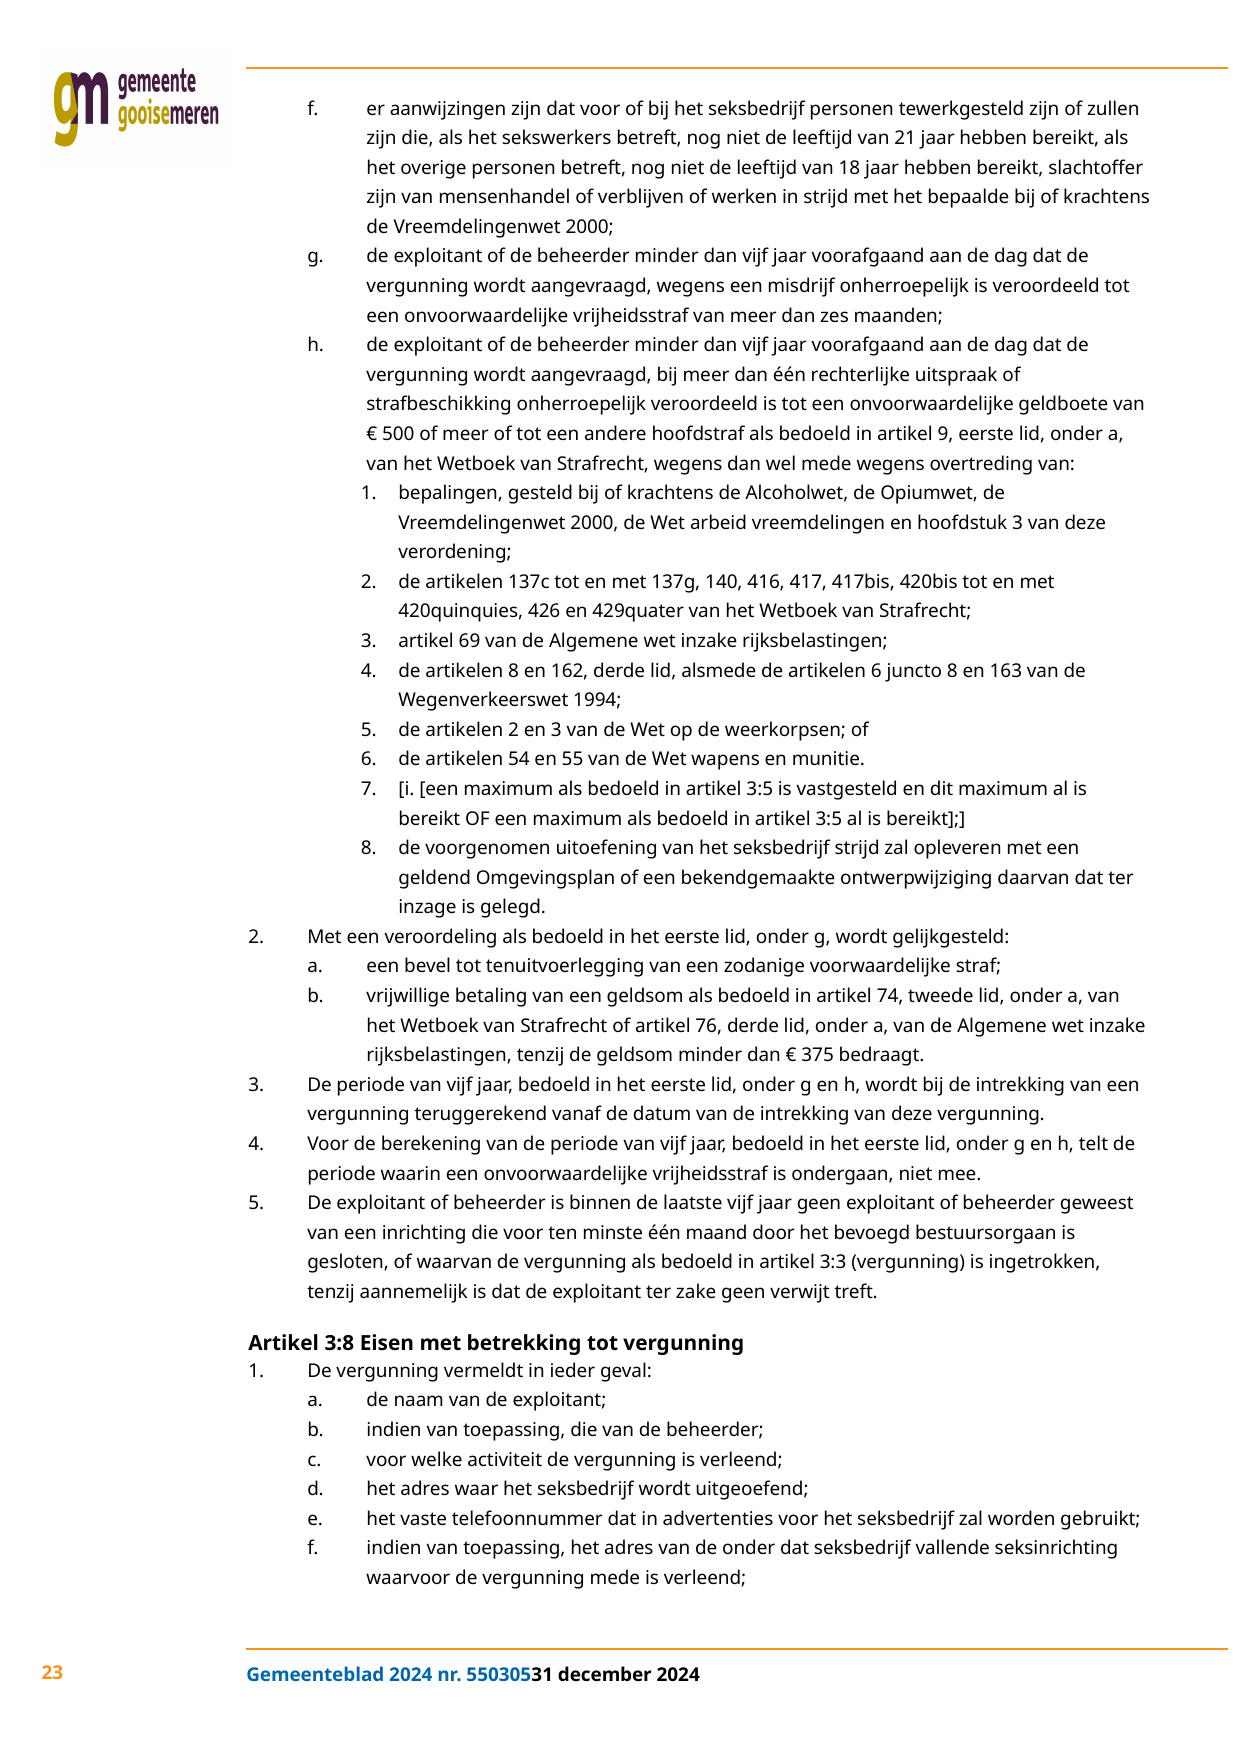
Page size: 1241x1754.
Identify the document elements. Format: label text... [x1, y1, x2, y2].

list de voorgenomen uitoefening van het seksbedrijf strijd zal opleveren met een geldend Omgevingsplan of een bekendgemaakte ontwerpwijziging daarvan dat ter inzage is gelegd. [361, 834, 1152, 919]
list de artikelen 54 en 55 van de Wet wapens en munitie. [361, 746, 1152, 771]
list Voor de berekening van de periode van vijf jaar, bedoeld in het eerste lid, onder g en h, telt de periode waarin een onvoorwaardelijke vrijheidsstraf is ondergaan, niet mee. [248, 1130, 1152, 1186]
list de exploitant of de beheerder minder dan vijf jaar voorafgaand aan de dag dat de vergunning wordt aangevraagd, wegens een misdrijf onherroepelijk is veroordeeld tot een onvoorwaardelijke vrijheidsstraf van meer dan zes maanden; [307, 243, 1152, 328]
list de artikelen 2 en 3 van de Wet op de weerkorpsen; of [361, 716, 1152, 742]
list Met een veroordeling als bedoeld in het eerste lid, onder g, wordt gelijkgesteld: [248, 923, 1152, 949]
list artikel 69 van de Algemene wet inzake rijksbelastingen; [361, 627, 1152, 653]
list er aanwijzingen zijn dat voor of bij het seksbedrijf personen tewerkgesteld zijn of zullen zijn die, als het sekswerkers betreft, nog niet de leeftijd van 21 jaar hebben bereikt, als het overige personen betreft, nog niet de leeftijd van 18 jaar hebben bereikt, slachtoffer zijn van mensenhandel of verblijven of werken in strijd met het bepaalde bij of krachtens de Vreemdelingenwet 2000; [307, 95, 1152, 239]
list [i. [een maximum als bedoeld in artikel 3:5 is vastgesteld en dit maximum al is bereikt OF een maximum als bedoeld in artikel 3:5 al is bereikt];] [361, 775, 1152, 831]
list de naam van de exploitant; [307, 1387, 1152, 1412]
list vrijwillige betaling van een geldsom als bedoeld in artikel 74, tweede lid, onder a, van het Wetboek van Strafrecht of artikel 76, derde lid, onder a, van de Algemene wet inzake rijksbelastingen, tenzij de geldsom minder dan € 375 bedraagt. [307, 982, 1152, 1067]
list De vergunning vermeldt in ieder geval: [248, 1357, 1152, 1383]
list het adres waar het seksbedrijf wordt uitgeoefend; [307, 1475, 1152, 1501]
list bepalingen, gesteld bij of krachtens de Alcoholwet, de Opiumwet, de Vreemdelingenwet 2000, de Wet arbeid vreemdelingen en hoofdstuk 3 van deze verordening; [361, 479, 1152, 564]
list voor welke activiteit de vergunning is verleend; [307, 1446, 1152, 1471]
list een bevel tot tenuitvoerlegging van een zodanige voorwaardelijke straf; [307, 953, 1152, 978]
list het vaste telefoonnummer dat in advertenties voor het seksbedrijf zal worden gebruikt; [307, 1505, 1152, 1531]
text Artikel 3:8 Eisen met betrekking tot vergunning [248, 1328, 1152, 1357]
list indien van toepassing, het adres van de onder dat seksbedrijf vallende seksinrichting waarvoor de vergunning mede is verleend; [307, 1534, 1152, 1590]
list De periode van vijf jaar, bedoeld in het eerste lid, onder g en h, wordt bij de intrekking van een vergunning teruggerekend vanaf de datum van de intrekking van deze vergunning. [248, 1071, 1152, 1126]
list de artikelen 8 en 162, derde lid, alsmede de artikelen 6 juncto 8 en 163 van de Wegenverkeerswet 1994; [361, 657, 1152, 712]
list de exploitant of de beheerder minder dan vijf jaar voorafgaand aan de dag dat de vergunning wordt aangevraagd, bij meer dan één rechterlijke uitspraak of strafbeschikking onherroepelijk veroordeeld is tot een onvoorwaardelijke geldboete van € 500 of meer of tot een andere hoofdstraf als bedoeld in artikel 9, eerste lid, onder a, van het Wetboek van Strafrecht, wegens dan wel mede wegens overtreding van: [307, 331, 1152, 476]
list De exploitant of beheerder is binnen de laatste vijf jaar geen exploitant of beheerder geweest van een inrichting die voor ten minste één maand door het bevoegd bestuursorgaan is gesloten, of waarvan de vergunning als bedoeld in artikel 3:3 (vergunning) is ingetrokken, tenzij aannemelijk is dat de exploitant ter zake geen verwijt treft. [248, 1189, 1152, 1304]
list de artikelen 137c tot en met 137g, 140, 416, 417, 417bis, 420bis tot en met 420quinquies, 426 en 429quater van het Wetboek van Strafrecht; [361, 568, 1152, 623]
picture [41, 47, 231, 172]
list indien van toepassing, die van de beheerder; [307, 1416, 1152, 1442]
